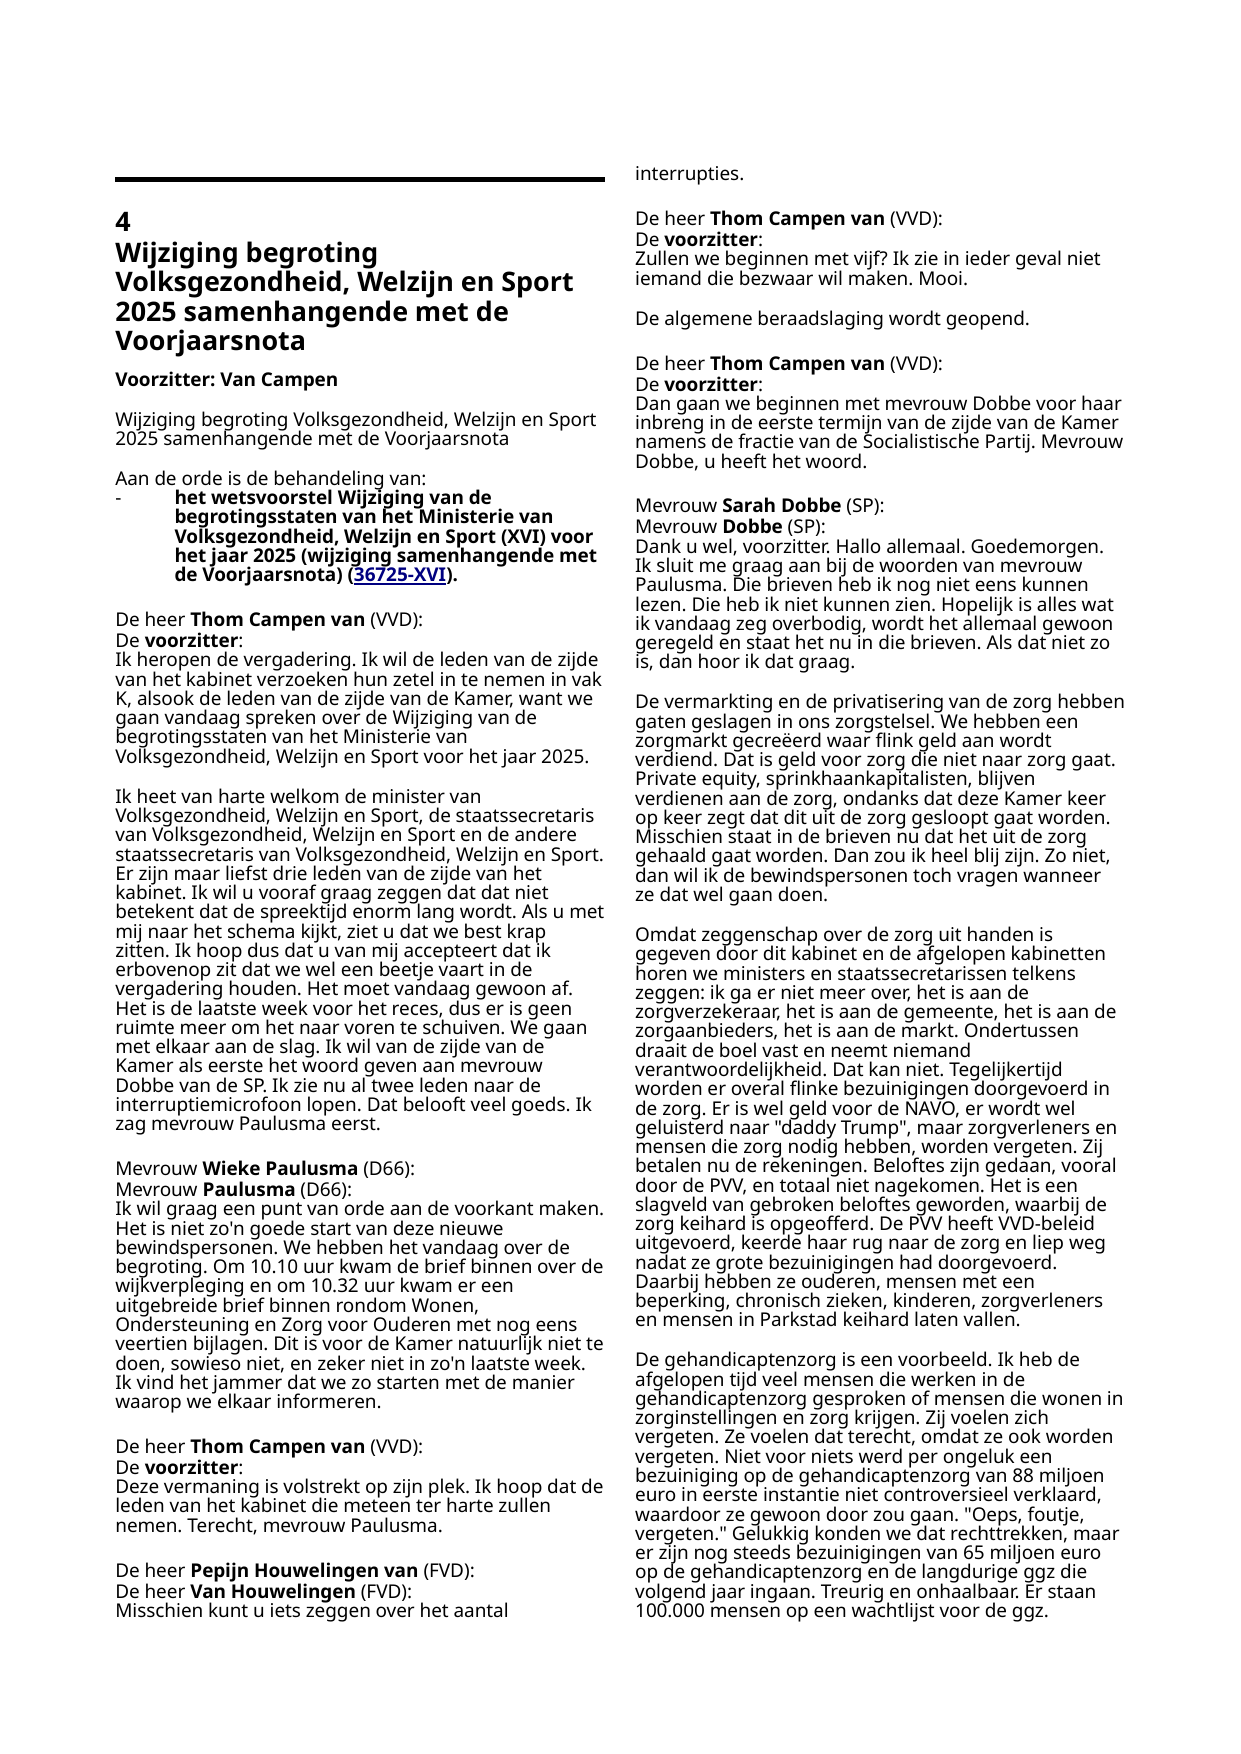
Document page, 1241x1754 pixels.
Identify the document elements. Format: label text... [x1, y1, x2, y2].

text De heer Van Houwelingen (FVD): [115, 1583, 605, 1602]
text Mevrouw Wieke Paulusma (D66): [115, 1155, 605, 1181]
text Zullen we beginnen met vijf? Ik zie in ieder geval niet iemand die bezwaar wil maken. Mooi. [635, 250, 1125, 289]
text De heer Thom Campen van (VVD): [115, 606, 605, 632]
list het wetsvoorstel Wijziging van de begrotingsstaten van het Ministerie van Volksgezondheid, Welzijn en Sport (XVI) voor het jaar 2025 (wijziging samenhangende met de Voorjaarsnota) (36725-XVI). [115, 489, 605, 586]
text Dank u wel, voorzitter. Hallo allemaal. Goedemorgen. Ik sluit me graag aan bij de woorden van mevrouw Paulusma. Die brieven heb ik nog niet eens kunnen lezen. Die heb ik niet kunnen zien. Hopelijk is alles wat ik vandaag zeg overbodig, wordt het allemaal gewoon geregeld en staat het nu in die brieven. Als dat niet zo is, dan hoor ik dat graag. [635, 538, 1125, 673]
text Aan de orde is de behandeling van: [115, 470, 605, 489]
text De voorzitter: [635, 376, 1125, 395]
text Wijziging begroting Volksgezondheid, Welzijn en Sport 2025 samenhangende met de Voorjaarsnota [115, 239, 605, 371]
text Dan gaan we beginnen met mevrouw Dobbe voor haar inbreng in de eerste termijn van de zijde van de Kamer namens de fractie van de Socialistische Partij. Mevrouw Dobbe, u heeft het woord. [635, 395, 1125, 472]
text De heer Thom Campen van (VVD): [635, 205, 1125, 231]
text Ik heet van harte welkom de minister van Volksgezondheid, Welzijn en Sport, de staatssecretaris van Volksgezondheid, Welzijn en Sport en de andere staatssecretaris van Volksgezondheid, Welzijn en Sport. Er zijn maar liefst drie leden van de zijde van het kabinet. Ik wil u vooraf graag zeggen dat dat niet betekent dat de spreektijd enorm lang wordt. Als u met mij naar het schema kijkt, ziet u dat we best krap zitten. Ik hoop dus dat u van mij accepteert dat ik erbovenop zit dat we wel een beetje vaart in de vergadering houden. Het moet vandaag gewoon af. Het is de laatste week voor het reces, dus er is geen ruimte meer om het naar voren te schuiven. We gaan met elkaar aan de slag. Ik wil van de zijde van de Kamer als eerste het woord geven aan mevrouw Dobbe van de SP. Ik zie nu al twee leden naar de interruptiemicrofoon lopen. Dat belooft veel goeds. Ik zag mevrouw Paulusma eerst. [115, 788, 605, 1134]
text interrupties. [635, 165, 1125, 184]
text Deze vermaning is volstrekt op zijn plek. Ik hoop dat de leden van het kabinet die meteen ter harte zullen nemen. Terecht, mevrouw Paulusma. [115, 1478, 605, 1536]
text Mevrouw Dobbe (SP): [635, 518, 1125, 538]
text Voorzitter: Van Campen [115, 371, 605, 390]
text De heer Pepijn Houwelingen van (FVD): [115, 1557, 605, 1583]
text De heer Thom Campen van (VVD): [635, 350, 1125, 376]
text De heer Thom Campen van (VVD): [115, 1433, 605, 1459]
text Wijziging begroting Volksgezondheid, Welzijn en Sport 2025 samenhangende met de Voorjaarsnota [115, 411, 605, 449]
text De voorzitter: [115, 632, 605, 651]
text 4 [115, 203, 605, 239]
text De voorzitter: [635, 231, 1125, 250]
text Misschien kunt u iets zeggen over het aantal [115, 1602, 605, 1621]
text Ik heropen de vergadering. Ik wil de leden van de zijde van het kabinet verzoeken hun zetel in te nemen in vak K, alsook de leden van de zijde van de Kamer, want we gaan vandaag spreken over de Wijziging van de begrotingsstaten van het Ministerie van Volksgezondheid, Welzijn en Sport voor het jaar 2025. [115, 651, 605, 767]
text Mevrouw Paulusma (D66): [115, 1181, 605, 1200]
text De gehandicaptenzorg is een voorbeeld. Ik heb de afgelopen tijd veel mensen die werken in de gehandicaptenzorg gesproken of mensen die wonen in zorginstellingen en zorg krijgen. Zij voelen zich vergeten. Ze voelen dat terecht, omdat ze ook worden vergeten. Niet voor niets werd per ongeluk een bezuiniging op de gehandicaptenzorg van 88 miljoen euro in eerste instantie niet controversieel verklaard, waardoor ze gewoon door zou gaan. "Oeps, foutje, vergeten." Gelukkig konden we dat rechttrekken, maar er zijn nog steeds bezuinigingen van 65 miljoen euro op de gehandicaptenzorg en de langdurige ggz die volgend jaar ingaan. Treurig en onhaalbaar. Er staan 100.000 mensen op een wachtlijst voor de ggz. [635, 1351, 1125, 1621]
text De vermarkting en de privatisering van de zorg hebben gaten geslagen in ons zorgstelsel. We hebben een zorgmarkt gecreëerd waar flink geld aan wordt verdiend. Dat is geld voor zorg die niet naar zorg gaat. Private equity, sprinkhaankapitalisten, blijven verdienen aan de zorg, ondanks dat deze Kamer keer op keer zegt dat dit uit de zorg gesloopt gaat worden. Misschien staat in de brieven nu dat het uit de zorg gehaald gaat worden. Dan zou ik heel blij zijn. Zo niet, dan wil ik de bewindspersonen toch vragen wanneer ze dat wel gaan doen. [635, 693, 1125, 905]
text Ik wil graag een punt van orde aan de voorkant maken. Het is niet zo'n goede start van deze nieuwe bewindspersonen. We hebben het vandaag over de begroting. Om 10.10 uur kwam de brief binnen over de wijkverpleging en om 10.32 uur kwam er een uitgebreide brief binnen rondom Wonen, Ondersteuning en Zorg voor Ouderen met nog eens veertien bijlagen. Dit is voor de Kamer natuurlijk niet te doen, sowieso niet, en zeker niet in zo'n laatste week. Ik vind het jammer dat we zo starten met de manier waarop we elkaar informeren. [115, 1200, 605, 1412]
text De voorzitter: [115, 1459, 605, 1478]
text De algemene beraadslaging wordt geopend. [635, 310, 1125, 329]
text Omdat zeggenschap over de zorg uit handen is gegeven door dit kabinet en de afgelopen kabinetten horen we ministers en staatssecretarissen telkens zeggen: ik ga er niet meer over, het is aan de zorgverzekeraar, het is aan de gemeente, het is aan de zorgaanbieders, het is aan de markt. Ondertussen draait de boel vast en neemt niemand verantwoordelijkheid. Dat kan niet. Tegelijkertijd worden er overal flinke bezuinigingen doorgevoerd in de zorg. Er is wel geld voor de NAVO, er wordt wel geluisterd naar "daddy Trump", maar zorgverleners en mensen die zorg nodig hebben, worden vergeten. Zij betalen nu de rekeningen. Beloftes zijn gedaan, vooral door de PVV, en totaal niet nagekomen. Het is een slagveld van gebroken beloftes geworden, waarbij de zorg keihard is opgeofferd. De PVV heeft VVD-beleid uitgevoerd, keerde haar rug naar de zorg en liep weg nadat ze grote bezuinigingen had doorgevoerd. Daarbij hebben ze ouderen, mensen met een beperking, chronisch zieken, kinderen, zorgverleners en mensen in Parkstad keihard laten vallen. [635, 926, 1125, 1331]
text Mevrouw Sarah Dobbe (SP): [635, 493, 1125, 518]
